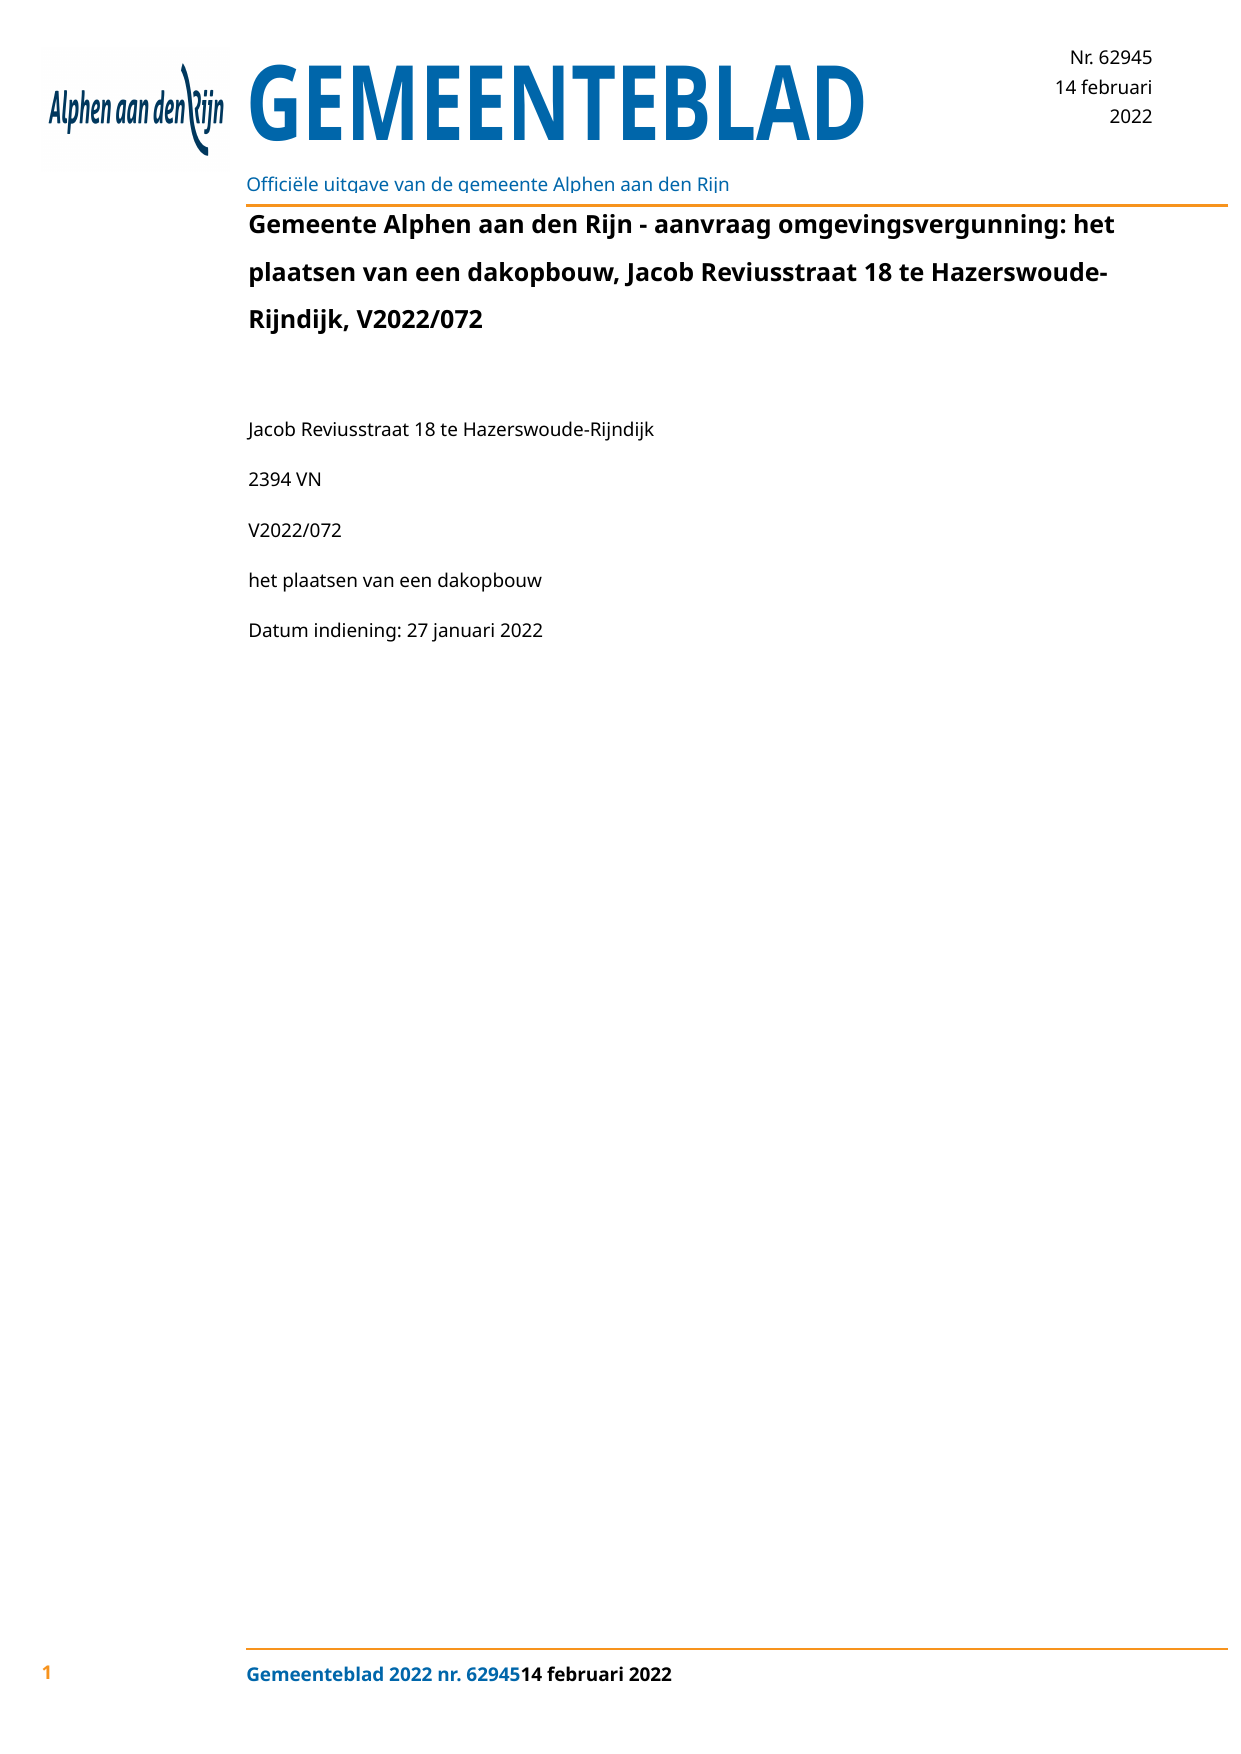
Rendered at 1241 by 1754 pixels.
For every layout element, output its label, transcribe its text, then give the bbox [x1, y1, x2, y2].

text Datum indiening: 27 januari 2022 [248, 618, 1152, 643]
picture [41, 47, 231, 172]
text Jacob Reviusstraat 18 te Hazerswoude-Rijndijk [248, 416, 1152, 442]
text het plaatsen van een dakopbouw [248, 567, 1152, 593]
text Gemeente Alphen aan den Rijn - aanvraag omgevingsvergunning: het plaatsen van een dakopbouw, Jacob Reviusstraat 18 te Hazerswoude-Rijndijk, V2022/072 [248, 207, 1152, 336]
text V2022/072 [248, 517, 1152, 542]
text 2394 VN [248, 466, 1152, 492]
